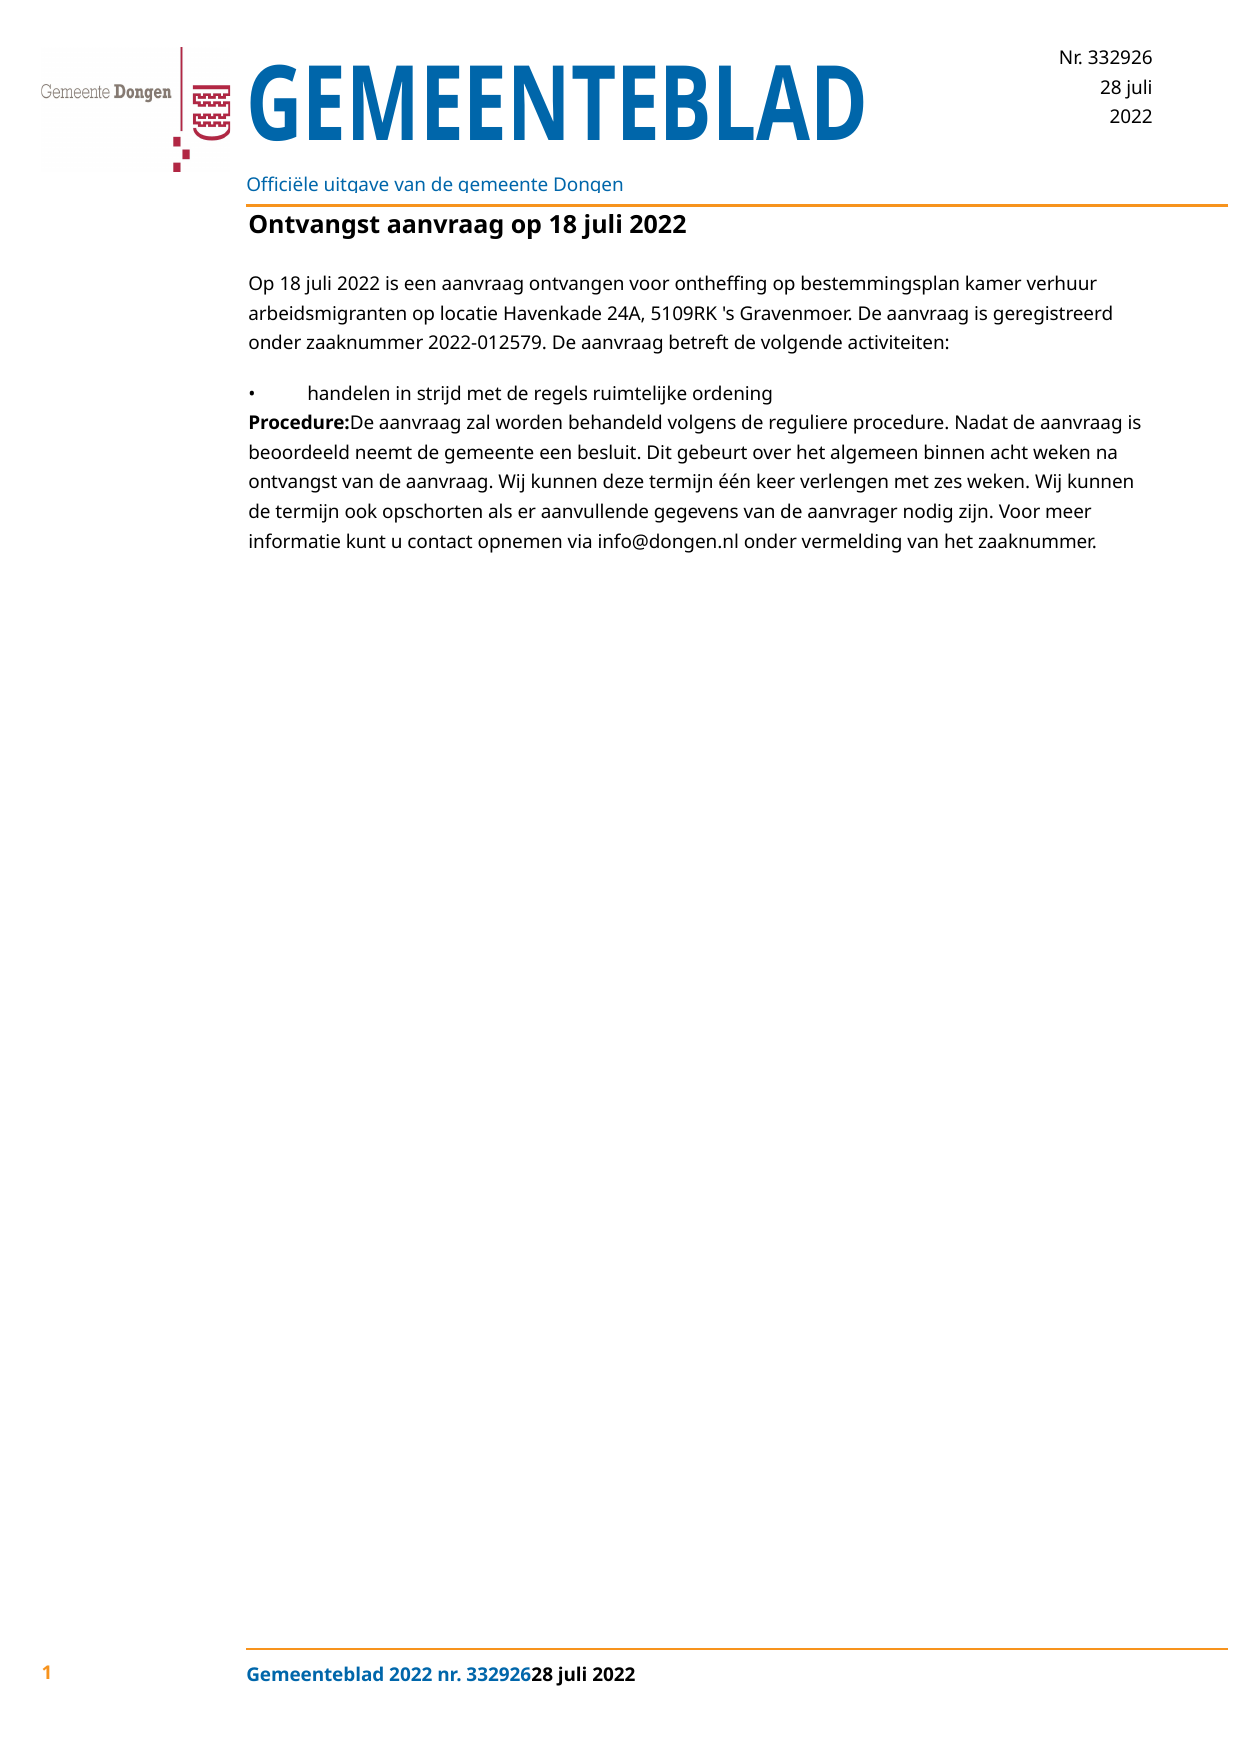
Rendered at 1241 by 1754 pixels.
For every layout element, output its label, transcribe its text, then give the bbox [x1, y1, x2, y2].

text Op 18 juli 2022 is een aanvraag ontvangen voor ontheffing op bestemmingsplan kamer verhuur arbeidsmigranten op locatie Havenkade 24A, 5109RK 's Gravenmoer. De aanvraag is geregistreerd onder zaaknummer 2022-012579. De aanvraag betreft de volgende activiteiten: [248, 270, 1152, 355]
list handelen in strijd met de regels ruimtelijke ordening [248, 380, 1152, 406]
text Procedure:De aanvraag zal worden behandeld volgens de reguliere procedure. Nadat de aanvraag is beoordeeld neemt de gemeente een besluit. Dit gebeurt over het algemeen binnen acht weken na ontvangst van de aanvraag. Wij kunnen deze termijn één keer verlengen met zes weken. Wij kunnen de termijn ook opschorten als er aanvullende gegevens van de aanvrager nodig zijn. Voor meer informatie kunt u contact opnemen via info@dongen.nl onder vermelding van het zaaknummer. [248, 409, 1152, 553]
picture [41, 47, 231, 172]
text Ontvangst aanvraag op 18 juli 2022 [248, 207, 1152, 241]
